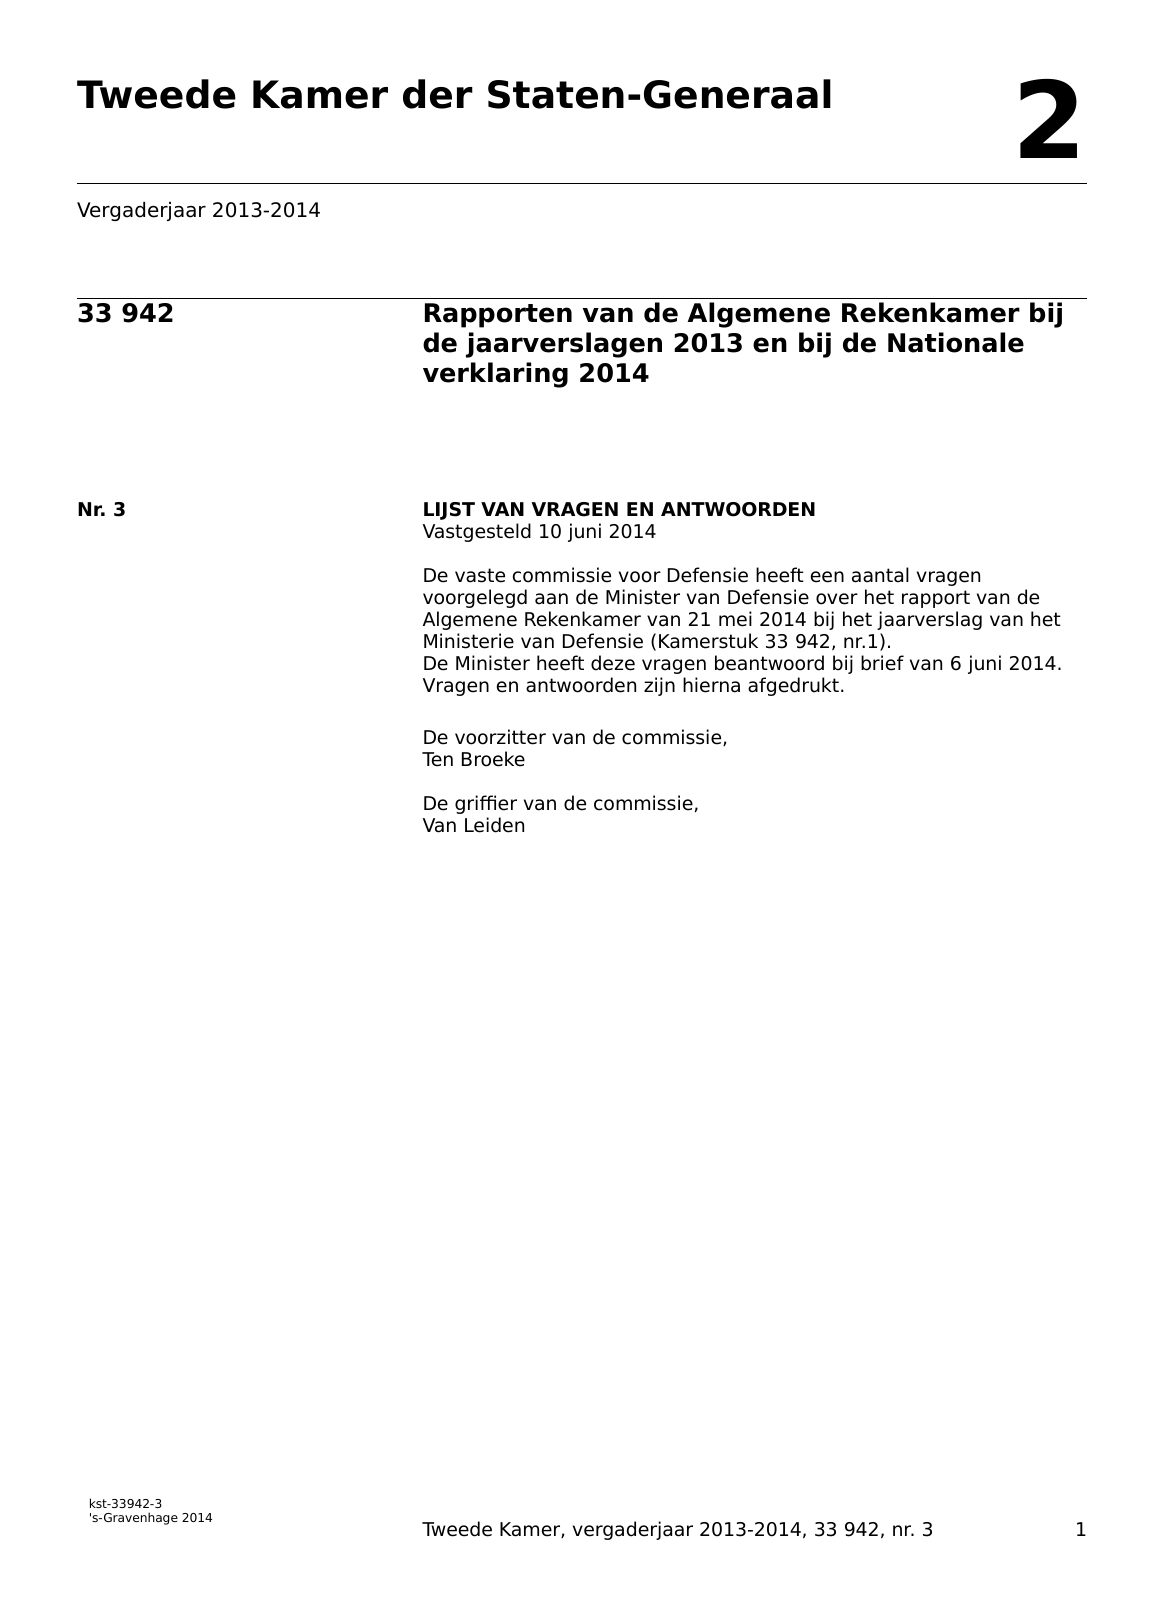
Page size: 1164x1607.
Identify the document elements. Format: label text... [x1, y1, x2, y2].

text De griffier van de commissie, Van Leiden [422, 793, 1087, 837]
subtitle Nr. 3 LIJST VAN VRAGEN EN ANTWOORDEN [77, 499, 1087, 521]
table_header Tweede Kamer der Staten-Generaal [77, 59, 886, 183]
table_header 2 [886, 59, 1087, 183]
text De Minister heeft deze vragen beantwoord bij brief van 6 juni 2014. Vragen en antwoorden zijn hierna afgedrukt. [422, 653, 1087, 697]
text Vastgesteld 10 juni 2014 [422, 521, 1087, 543]
text 's-Gravenhage 2014 [88, 1511, 323, 1525]
text De voorzitter van de commissie, Ten Broeke [422, 727, 1087, 771]
subtitle 33 942 Rapporten van de Algemene Rekenkamer bij de jaarverslagen 2013 en bij de Nationale verklaring 2014 [77, 299, 1087, 388]
text kst-33942-3 [88, 1497, 323, 1511]
text De vaste commissie voor Defensie heeft een aantal vragen voorgelegd aan de Minister van Defensie over het rapport van de Algemene Rekenkamer van 21 mei 2014 bij het jaarverslag van het Ministerie van Defensie (Kamerstuk 33 942, nr.1). [422, 565, 1087, 653]
table_cell Vergaderjaar 2013-2014 [77, 184, 1087, 298]
